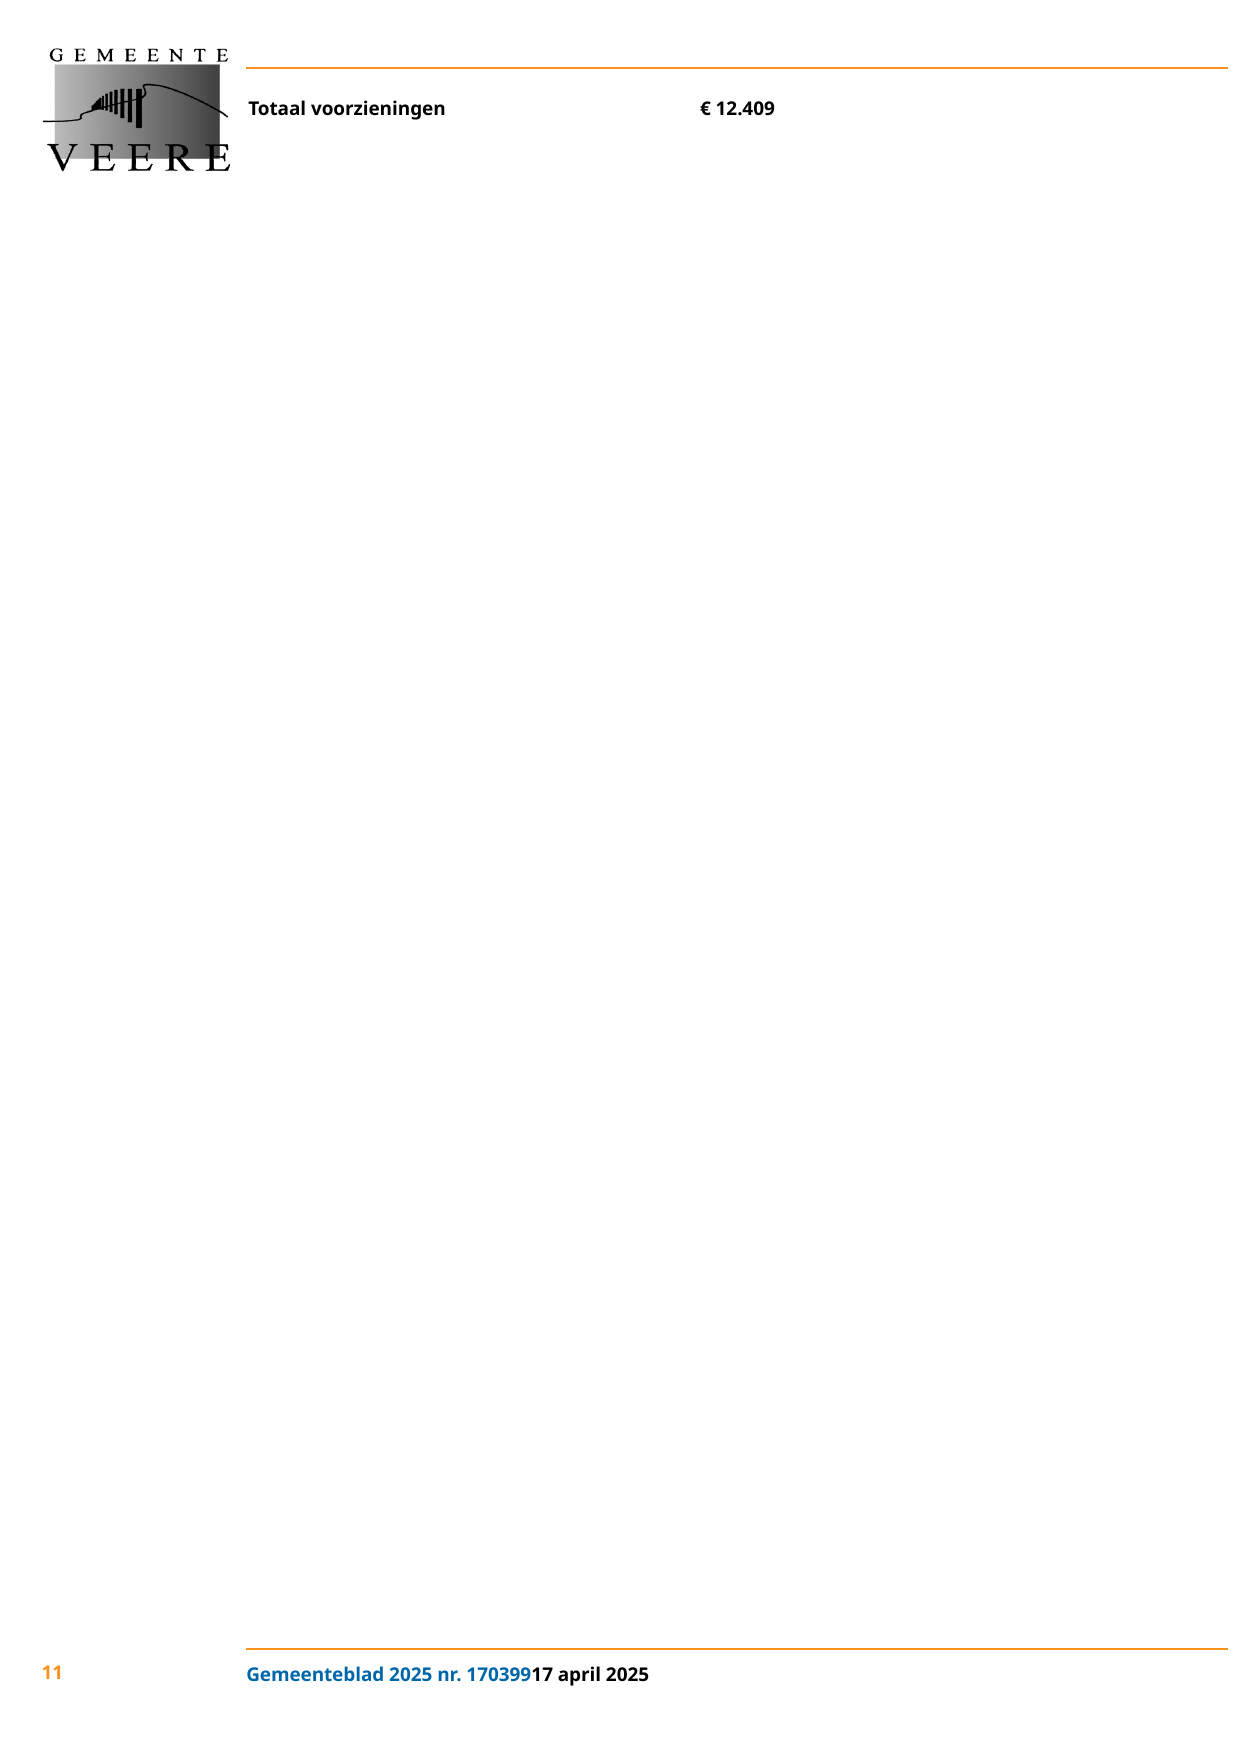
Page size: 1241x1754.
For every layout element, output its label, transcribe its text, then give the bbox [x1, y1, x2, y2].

picture [41, 47, 231, 172]
table_cell € 12.409 [700, 95, 1152, 121]
table_cell Totaal voorzieningen [248, 95, 700, 121]
